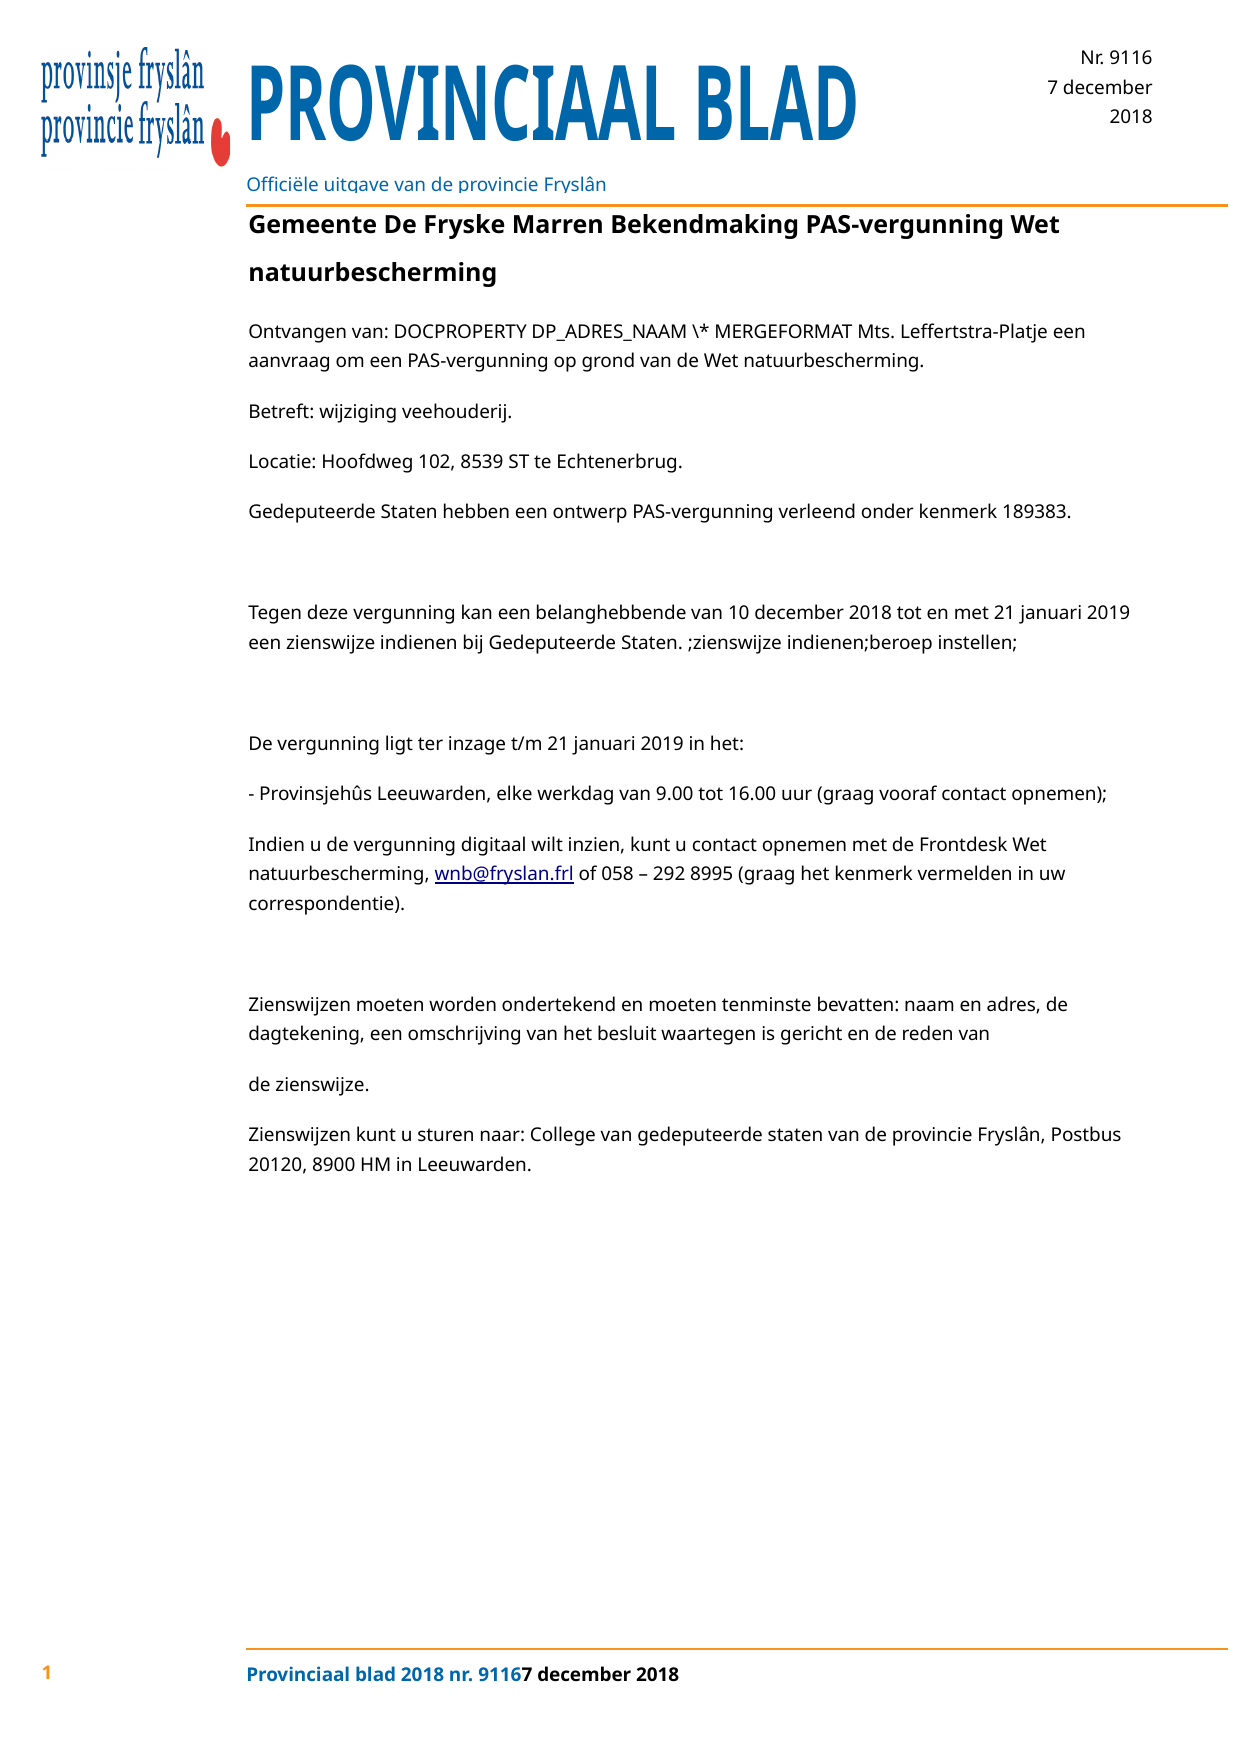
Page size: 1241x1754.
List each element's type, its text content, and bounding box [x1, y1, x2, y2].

text Gedeputeerde Staten hebben een ontwerp PAS-vergunning verleend onder kenmerk 189383. [248, 499, 1152, 524]
text Zienswijzen moeten worden ondertekend en moeten tenminste bevatten: naam en adres, de dagtekening, een omschrijving van het besluit waartegen is gericht en de reden van [248, 991, 1152, 1046]
text De vergunning ligt ter inzage t/m 21 januari 2019 in het: [248, 730, 1152, 756]
text Betreft: wijziging veehouderij. [248, 398, 1152, 424]
text Tegen deze vergunning kan een belanghebbende van 10 december 2018 tot en met 21 januari 2019 een zienswijze indienen bij Gedeputeerde Staten. ;zienswijze indienen;beroep instellen; [248, 599, 1152, 655]
text Indien u de vergunning digitaal wilt inzien, kunt u contact opnemen met de Frontdesk Wet natuurbescherming, wnb@fryslan.frl of 058 – 292 8995 (graag het kenmerk vermelden in uw correspondentie). [248, 831, 1152, 916]
text Ontvangen van: DOCPROPERTY DP_ADRES_NAAM \* MERGEFORMAT Mts. Leffertstra-Platje een aanvraag om een PAS-vergunning op grond van de Wet natuurbescherming. [248, 318, 1152, 373]
text de zienswijze. [248, 1071, 1152, 1097]
text - Provinsjehûs Leeuwarden, elke werkdag van 9.00 tot 16.00 uur (graag vooraf contact opnemen); [248, 780, 1152, 806]
text Zienswijzen kunt u sturen naar: College van gedeputeerde staten van de provincie Fryslân, Postbus 20120, 8900 HM in Leeuwarden. [248, 1121, 1152, 1177]
text Gemeente De Fryske Marren Bekendmaking PAS-vergunning Wet natuurbescherming [248, 207, 1152, 288]
text Locatie: Hoofdweg 102, 8539 ST te Echtenerbrug. [248, 448, 1152, 474]
picture [41, 47, 231, 172]
